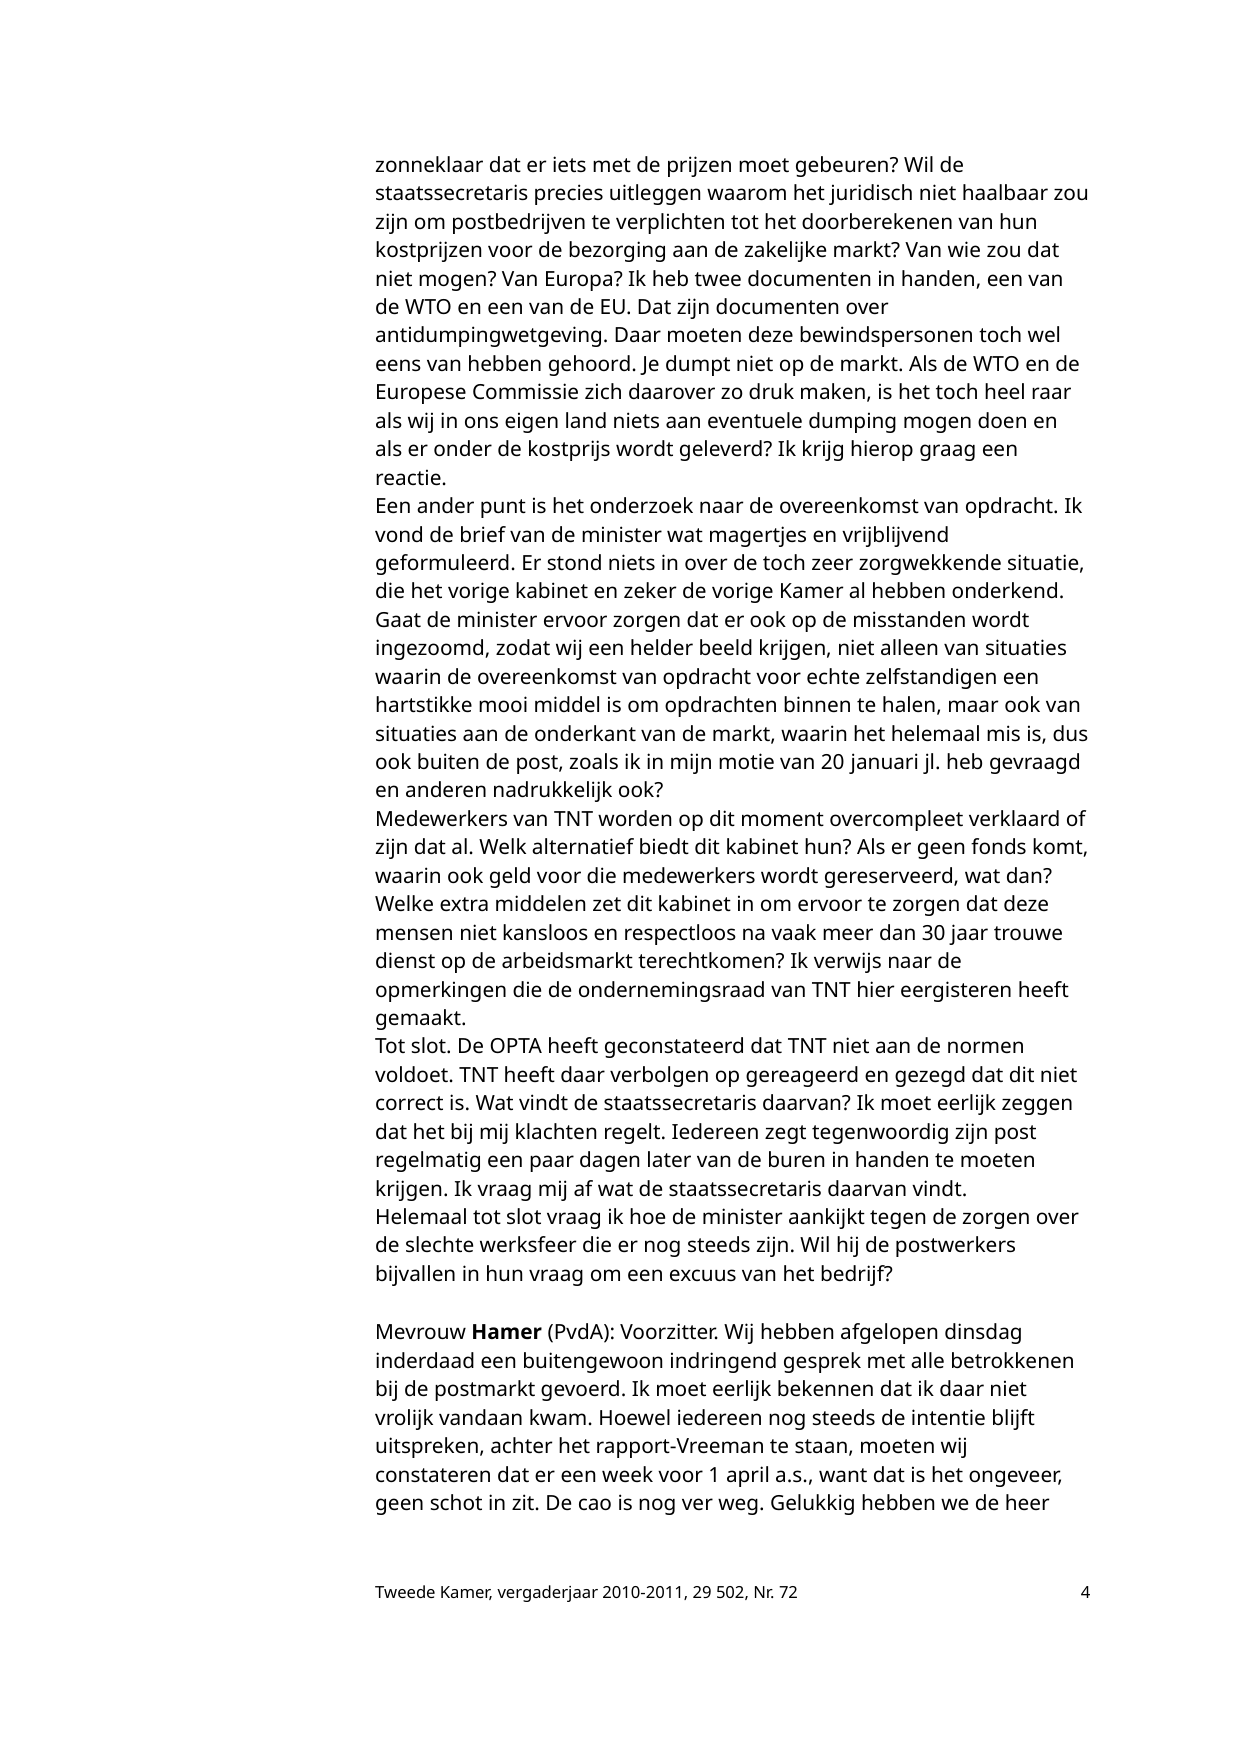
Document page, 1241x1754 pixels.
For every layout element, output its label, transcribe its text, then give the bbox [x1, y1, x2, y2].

text Een ander punt is het onderzoek naar de overeenkomst van opdracht. Ik vond de brief van de minister wat magertjes en vrijblijvend geformuleerd. Er stond niets in over de toch zeer zorgwekkende situatie, die het vorige kabinet en zeker de vorige Kamer al hebben onderkend. Gaat de minister ervoor zorgen dat er ook op de misstanden wordt ingezoomd, zodat wij een helder beeld krijgen, niet alleen van situaties waarin de overeenkomst van opdracht voor echte zelfstandigen een hartstikke mooi middel is om opdrachten binnen te halen, maar ook van situaties aan de onderkant van de markt, waarin het helemaal mis is, dus ook buiten de post, zoals ik in mijn motie van 20 januari jl. heb gevraagd en anderen nadrukkelijk ook? [375, 491, 1090, 804]
text zonneklaar dat er iets met de prijzen moet gebeuren? Wil de staatssecretaris precies uitleggen waarom het juridisch niet haalbaar zou zijn om postbedrijven te verplichten tot het doorberekenen van hun kostprijzen voor de bezorging aan de zakelijke markt? Van wie zou dat niet mogen? Van Europa? Ik heb twee documenten in handen, een van de WTO en een van de EU. Dat zijn documenten over antidumpingwetgeving. Daar moeten deze bewindspersonen toch wel eens van hebben gehoord. Je dumpt niet op de markt. Als de WTO en de Europese Commissie zich daarover zo druk maken, is het toch heel raar als wij in ons eigen land niets aan eventuele dumping mogen doen en als er onder de kostprijs wordt geleverd? Ik krijg hierop graag een reactie. [375, 150, 1090, 491]
text Mevrouw Hamer (PvdA): Voorzitter. Wij hebben afgelopen dinsdag inderdaad een buitengewoon indringend gesprek met alle betrokkenen bij de postmarkt gevoerd. Ik moet eerlijk bekennen dat ik daar niet vrolijk vandaan kwam. Hoewel iedereen nog steeds de intentie blijft uitspreken, achter het rapport-Vreeman te staan, moeten wij constateren dat er een week voor 1 april a.s., want dat is het ongeveer, geen schot in zit. De cao is nog ver weg. Gelukkig hebben we de heer [375, 1317, 1090, 1517]
text Tot slot. De OPTA heeft geconstateerd dat TNT niet aan de normen voldoet. TNT heeft daar verbolgen op gereageerd en gezegd dat dit niet correct is. Wat vindt de staatssecretaris daarvan? Ik moet eerlijk zeggen dat het bij mij klachten regelt. Iedereen zegt tegenwoordig zijn post regelmatig een paar dagen later van de buren in handen te moeten krijgen. Ik vraag mij af wat de staatssecretaris daarvan vindt. [375, 1032, 1090, 1202]
text Helemaal tot slot vraag ik hoe de minister aankijkt tegen de zorgen over de slechte werksfeer die er nog steeds zijn. Wil hij de postwerkers bijvallen in hun vraag om een excuus van het bedrijf? [375, 1202, 1090, 1287]
text Medewerkers van TNT worden op dit moment overcompleet verklaard of zijn dat al. Welk alternatief biedt dit kabinet hun? Als er geen fonds komt, waarin ook geld voor die medewerkers wordt gereserveerd, wat dan? Welke extra middelen zet dit kabinet in om ervoor te zorgen dat deze mensen niet kansloos en respectloos na vaak meer dan 30 jaar trouwe dienst op de arbeidsmarkt terechtkomen? Ik verwijs naar de opmerkingen die de ondernemingsraad van TNT hier eergisteren heeft gemaakt. [375, 804, 1090, 1032]
